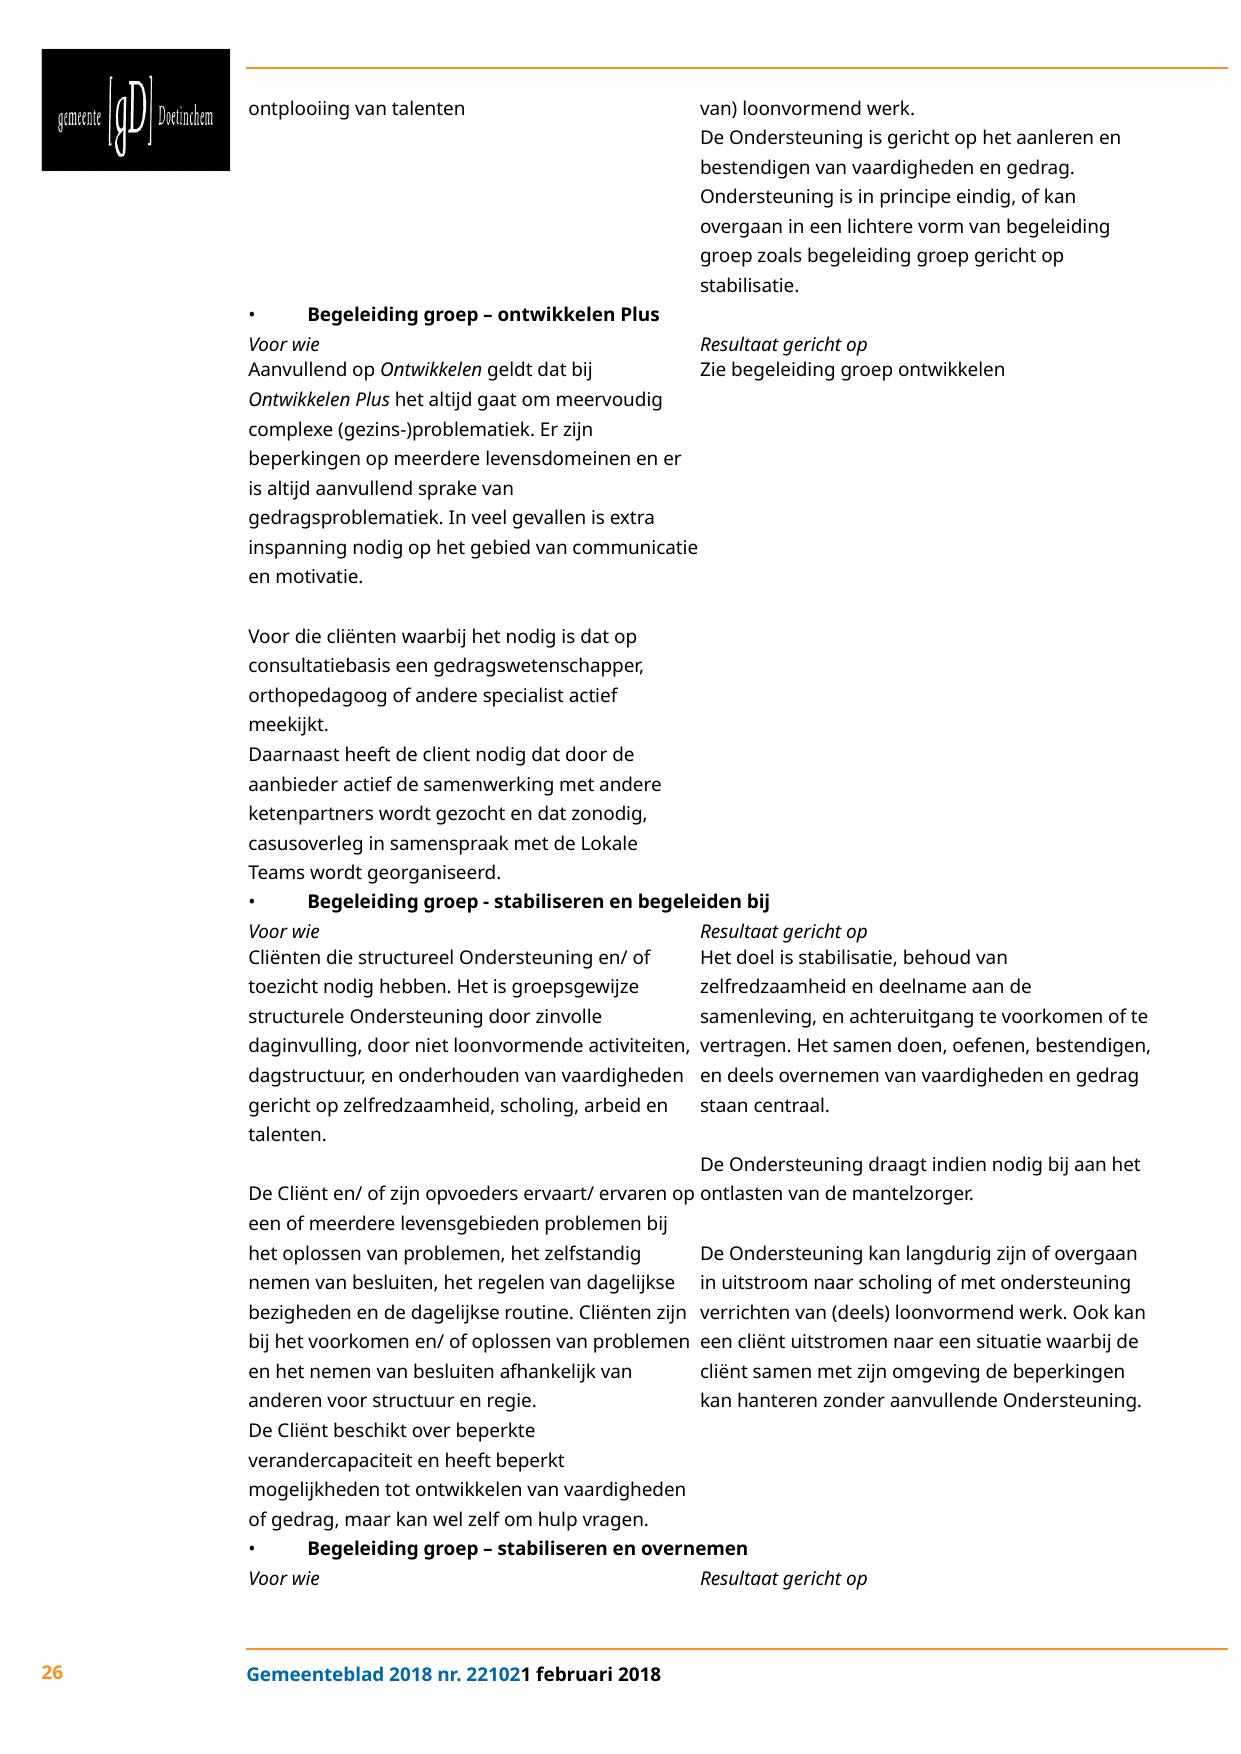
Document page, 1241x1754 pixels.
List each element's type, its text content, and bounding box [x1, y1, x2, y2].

table_header Voor wie [248, 1565, 700, 1590]
table_cell ontplooiing van talenten [248, 95, 700, 298]
table_cell Aanvullend op Ontwikkelen geldt dat bij Ontwikkelen Plus het altijd gaat om meervoudig complexe (gezins-)problematiek. Er zijn beperkingen op meerdere levensdomeinen en er is altijd aanvullend sprake van gedragsproblematiek. In veel gevallen is extra inspanning nodig op het gebied van communicatie en motivatie. Voor die cliënten waarbij het nodig is dat op consultatiebasis een gedragswetenschapper, orthopedagoog of andere specialist actief meekijkt. Daarnaast heeft de client nodig dat door de aanbieder actief de samenwerking met andere ketenpartners wordt gezocht en dat zonodig, casusoverleg in samenspraak met de Lokale Teams wordt georganiseerd. [248, 357, 700, 885]
table_header Resultaat gericht op [700, 331, 1152, 357]
list Begeleiding groep – ontwikkelen Plus [248, 301, 1152, 327]
table_cell Zie begeleiding groep ontwikkelen [700, 357, 1152, 885]
list Begeleiding groep - stabiliseren en begeleiden bij [248, 888, 1152, 914]
table_cell Cliënten die structureel Ondersteuning en/ of toezicht nodig hebben. Het is groepsgewijze structurele Ondersteuning door zinvolle daginvulling, door niet loonvormende activiteiten, dagstructuur, en onderhouden van vaardigheden gericht op zelfredzaamheid, scholing, arbeid en talenten. De Cliënt en/ of zijn opvoeders ervaart/ ervaren op een of meerdere levensgebieden problemen bij het oplossen van problemen, het zelfstandig nemen van besluiten, het regelen van dagelijkse bezigheden en de dagelijkse routine. Cliënten zijn bij het voorkomen en/ of oplossen van problemen en het nemen van besluiten afhankelijk van anderen voor structuur en regie. De Cliënt beschikt over beperkte verandercapaciteit en heeft beperkt mogelijkheden tot ontwikkelen van vaardigheden of gedrag, maar kan wel zelf om hulp vragen. [248, 944, 700, 1532]
table_header Voor wie [248, 331, 700, 357]
table_cell van) loonvormend werk. De Ondersteuning is gericht op het aanleren en bestendigen van vaardigheden en gedrag. Ondersteuning is in principe eindig, of kan overgaan in een lichtere vorm van begeleiding groep zoals begeleiding groep gericht op stabilisatie. [700, 95, 1152, 298]
table_header Voor wie [248, 918, 700, 944]
table_cell Het doel is stabilisatie, behoud van zelfredzaamheid en deelname aan de samenleving, en achteruitgang te voorkomen of te vertragen. Het samen doen, oefenen, bestendigen, en deels overnemen van vaardigheden en gedrag staan centraal. De Ondersteuning draagt indien nodig bij aan het ontlasten van de mantelzorger. De Ondersteuning kan langdurig zijn of overgaan in uitstroom naar scholing of met ondersteuning verrichten van (deels) loonvormend werk. Ook kan een cliënt uitstromen naar een situatie waarbij de cliënt samen met zijn omgeving de beperkingen kan hanteren zonder aanvullende Ondersteuning. [700, 944, 1152, 1532]
table_header Resultaat gericht op [700, 1565, 1152, 1590]
list Begeleiding groep – stabiliseren en overnemen [248, 1535, 1152, 1561]
picture [41, 47, 231, 172]
table_header Resultaat gericht op [700, 918, 1152, 944]
